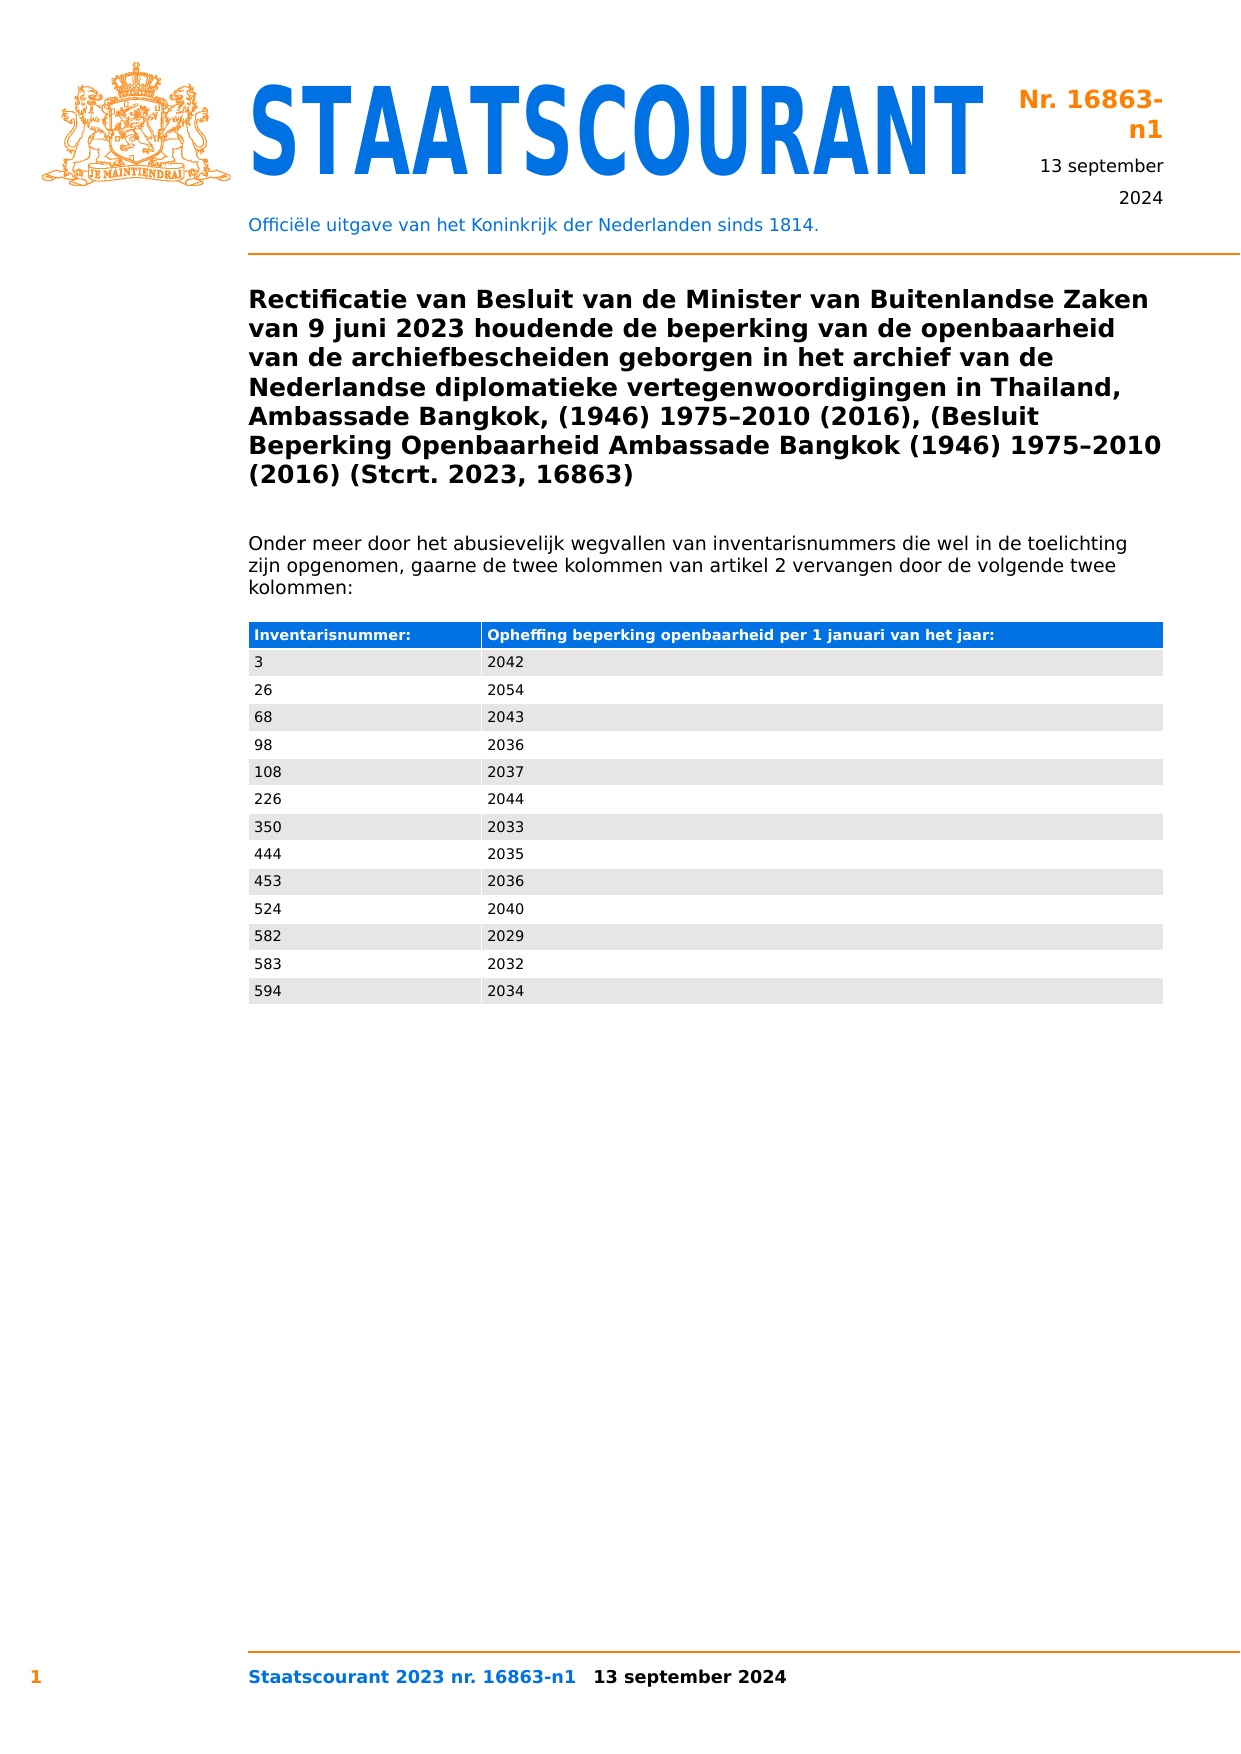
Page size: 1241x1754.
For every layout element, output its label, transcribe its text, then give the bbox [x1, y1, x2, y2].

table_cell 13 september [998, 150, 1240, 182]
table_cell 2036 [482, 732, 1163, 758]
table_cell 98 [249, 732, 481, 758]
table_cell 2034 [482, 978, 1163, 1004]
table_header Inventarisnummer: [249, 622, 481, 648]
picture [41, 62, 231, 186]
table_cell 2054 [482, 677, 1163, 703]
table_cell 582 [249, 924, 481, 950]
table_cell 2043 [482, 704, 1163, 731]
table_cell 2036 [482, 869, 1163, 895]
table_cell 2044 [482, 786, 1163, 813]
table_cell 226 [249, 786, 481, 813]
table_cell 108 [249, 759, 481, 785]
table_cell 2024 [998, 183, 1240, 215]
table_cell 2042 [482, 650, 1163, 676]
table_header Nr. 16863-n1 [998, 62, 1240, 150]
table_cell 583 [249, 951, 481, 977]
table_cell 2040 [482, 896, 1163, 922]
table_cell 524 [249, 896, 481, 922]
table_cell 2033 [482, 814, 1163, 840]
table_cell 453 [249, 869, 481, 895]
text Onder meer door het abusievelijk wegvallen van inventarisnummers die wel in de toelichting zijn opgenomen, gaarne de twee kolommen van artikel 2 vervangen door de volgende twee kolommen: [248, 533, 1163, 599]
table_header STAATSCOURANT [248, 62, 998, 215]
table_cell 2032 [482, 951, 1163, 977]
table_cell 2037 [482, 759, 1163, 785]
table_cell 350 [249, 814, 481, 840]
table_cell 68 [249, 704, 481, 731]
table_header [25, 62, 248, 253]
table_cell 3 [249, 650, 481, 676]
table_cell 2035 [482, 841, 1163, 868]
table_cell 444 [249, 841, 481, 868]
table_header Opheffing beperking openbaarheid per 1 januari van het jaar: [482, 622, 1163, 648]
table_cell 594 [249, 978, 481, 1004]
table_cell 26 [249, 677, 481, 703]
table_cell 2029 [482, 924, 1163, 950]
table_cell Officiële uitgave van het Koninkrijk der Nederlanden sinds 1814. [248, 215, 1240, 253]
subtitle Rectificatie van Besluit van de Minister van Buitenlandse Zaken van 9 juni 2023 houdende de beperking van de openbaarheid van de archiefbescheiden geborgen in het archief van de Nederlandse diplomatieke vertegenwoordigingen in Thailand, Ambassade Bangkok, (1946) 1975–2010 (2016), (Besluit Beperking Openbaarheid Ambassade Bangkok (1946) 1975–2010 (2016) (Stcrt. 2023, 16863) [248, 285, 1163, 489]
